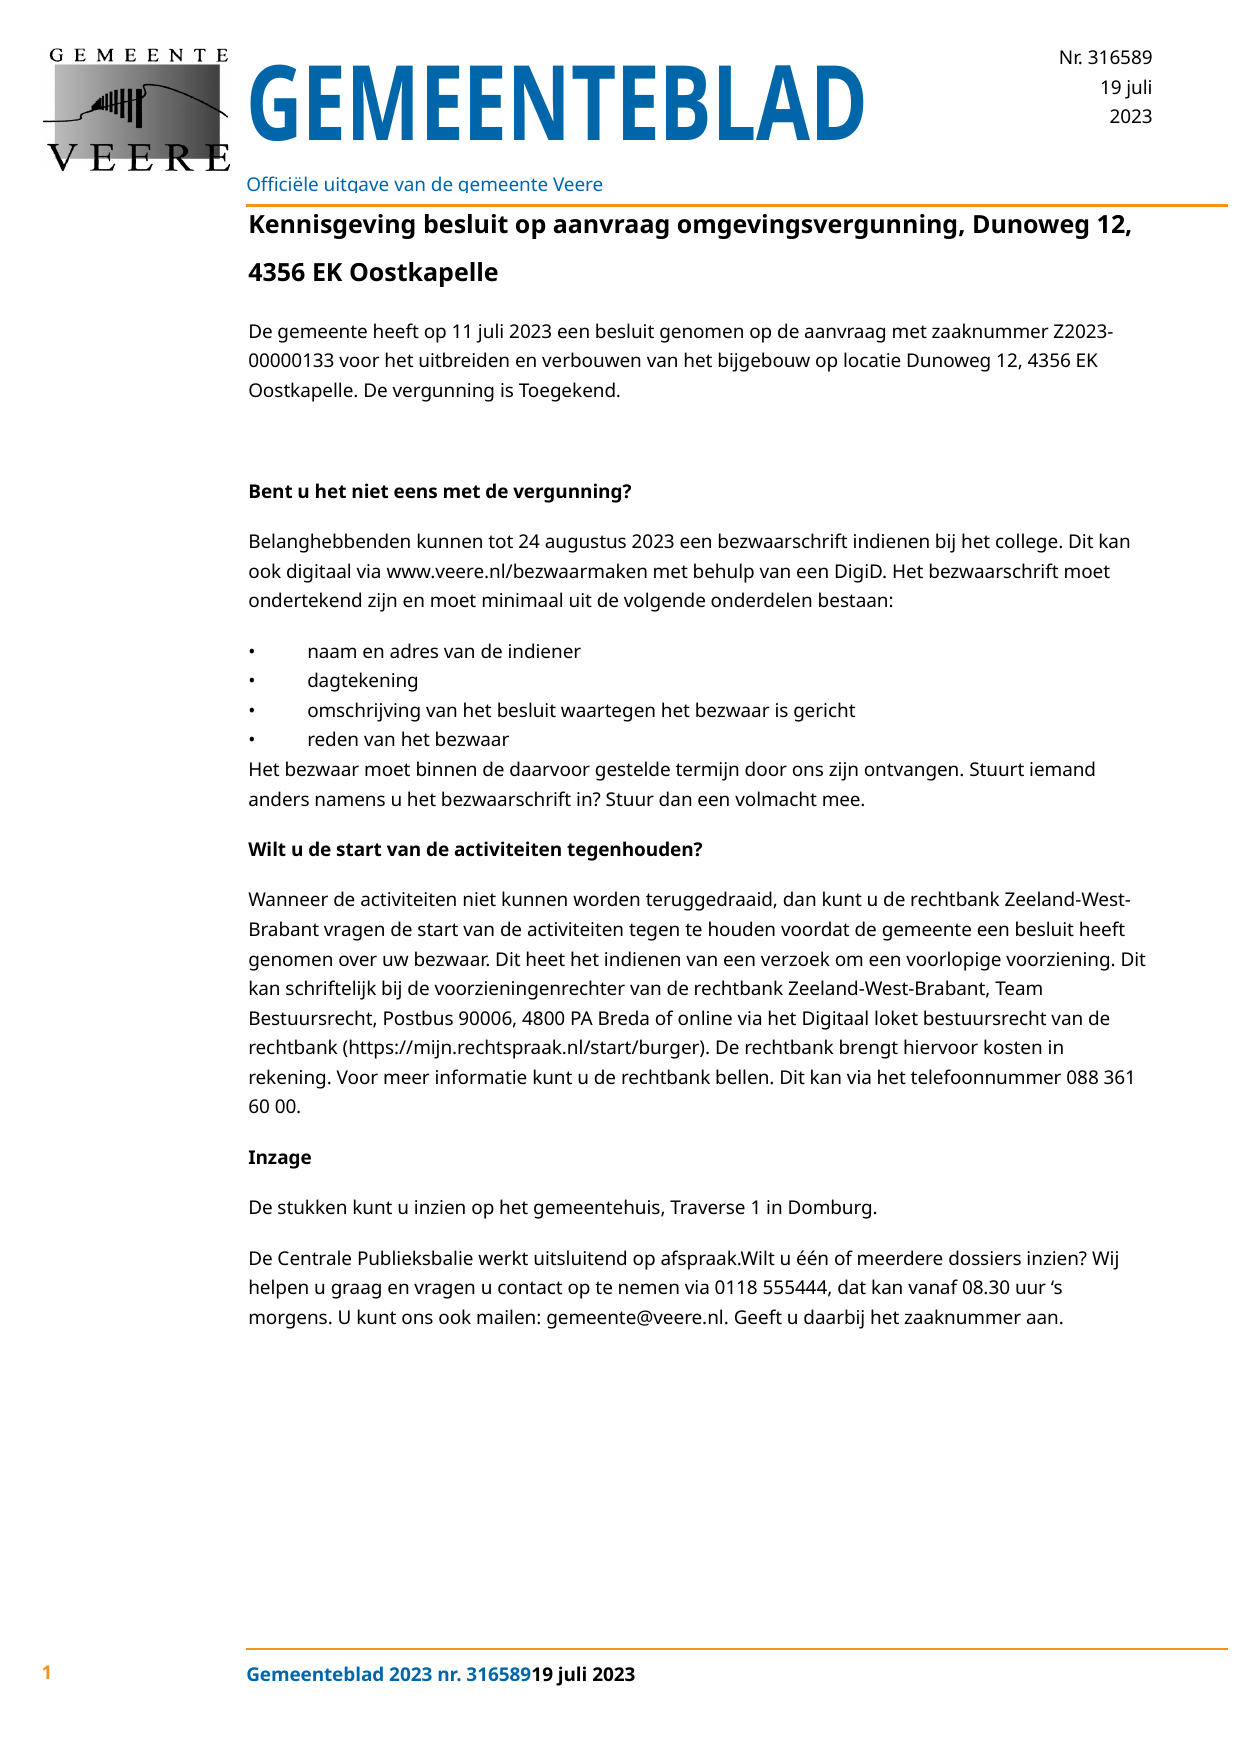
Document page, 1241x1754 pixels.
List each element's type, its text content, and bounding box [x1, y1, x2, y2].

text Het bezwaar moet binnen de daarvoor gestelde termijn door ons zijn ontvangen. Stuurt iemand anders namens u het bezwaarschrift in? Stuur dan een volmacht mee. [248, 756, 1152, 812]
picture [41, 47, 231, 172]
text Wanneer de activiteiten niet kunnen worden teruggedraaid, dan kunt u de rechtbank Zeeland-West-Brabant vragen de start van de activiteiten tegen te houden voordat de gemeente een besluit heeft genomen over uw bezwaar. Dit heet het indienen van een verzoek om een voorlopige voorziening. Dit kan schriftelijk bij de voorzieningenrechter van de rechtbank Zeeland-West-Brabant, Team Bestuursrecht, Postbus 90006, 4800 PA Breda of online via het Digitaal loket bestuursrecht van de rechtbank (https://mijn.rechtspraak.nl/start/burger). De rechtbank brengt hiervoor kosten in rekening. Voor meer informatie kunt u de rechtbank bellen. Dit kan via het telefoonnummer 088 361 60 00. [248, 887, 1152, 1119]
text Kennisgeving besluit op aanvraag omgevingsvergunning, Dunoweg 12, 4356 EK Oostkapelle [248, 207, 1152, 288]
list omschrijving van het besluit waartegen het bezwaar is gericht [248, 697, 1152, 723]
text De stukken kunt u inzien op het gemeentehuis, Traverse 1 in Domburg. [248, 1194, 1152, 1220]
list naam en adres van de indiener [248, 638, 1152, 664]
list reden van het bezwaar [248, 727, 1152, 752]
list dagtekening [248, 667, 1152, 693]
text Inzage [248, 1144, 1152, 1170]
text De Centrale Publieksbalie werkt uitsluitend op afspraak.Wilt u één of meerdere dossiers inzien? Wij helpen u graag en vragen u contact op te nemen via 0118 555444, dat kan vanaf 08.30 uur ‘s morgens. U kunt ons ook mailen: gemeente@veere.nl. Geeft u daarbij het zaaknummer aan. [248, 1245, 1152, 1330]
text Belanghebbenden kunnen tot 24 augustus 2023 een bezwaarschrift indienen bij het college. Dit kan ook digitaal via www.veere.nl/bezwaarmaken met behulp van een DigiD. Het bezwaarschrift moet ondertekend zijn en moet minimaal uit de volgende onderdelen bestaan: [248, 528, 1152, 613]
text Bent u het niet eens met de vergunning? [248, 478, 1152, 504]
text De gemeente heeft op 11 juli 2023 een besluit genomen op de aanvraag met zaaknummer Z2023-00000133 voor het uitbreiden en verbouwen van het bijgebouw op locatie Dunoweg 12, 4356 EK Oostkapelle. De vergunning is Toegekend. [248, 318, 1152, 403]
text Wilt u de start van de activiteiten tegenhouden? [248, 836, 1152, 862]
